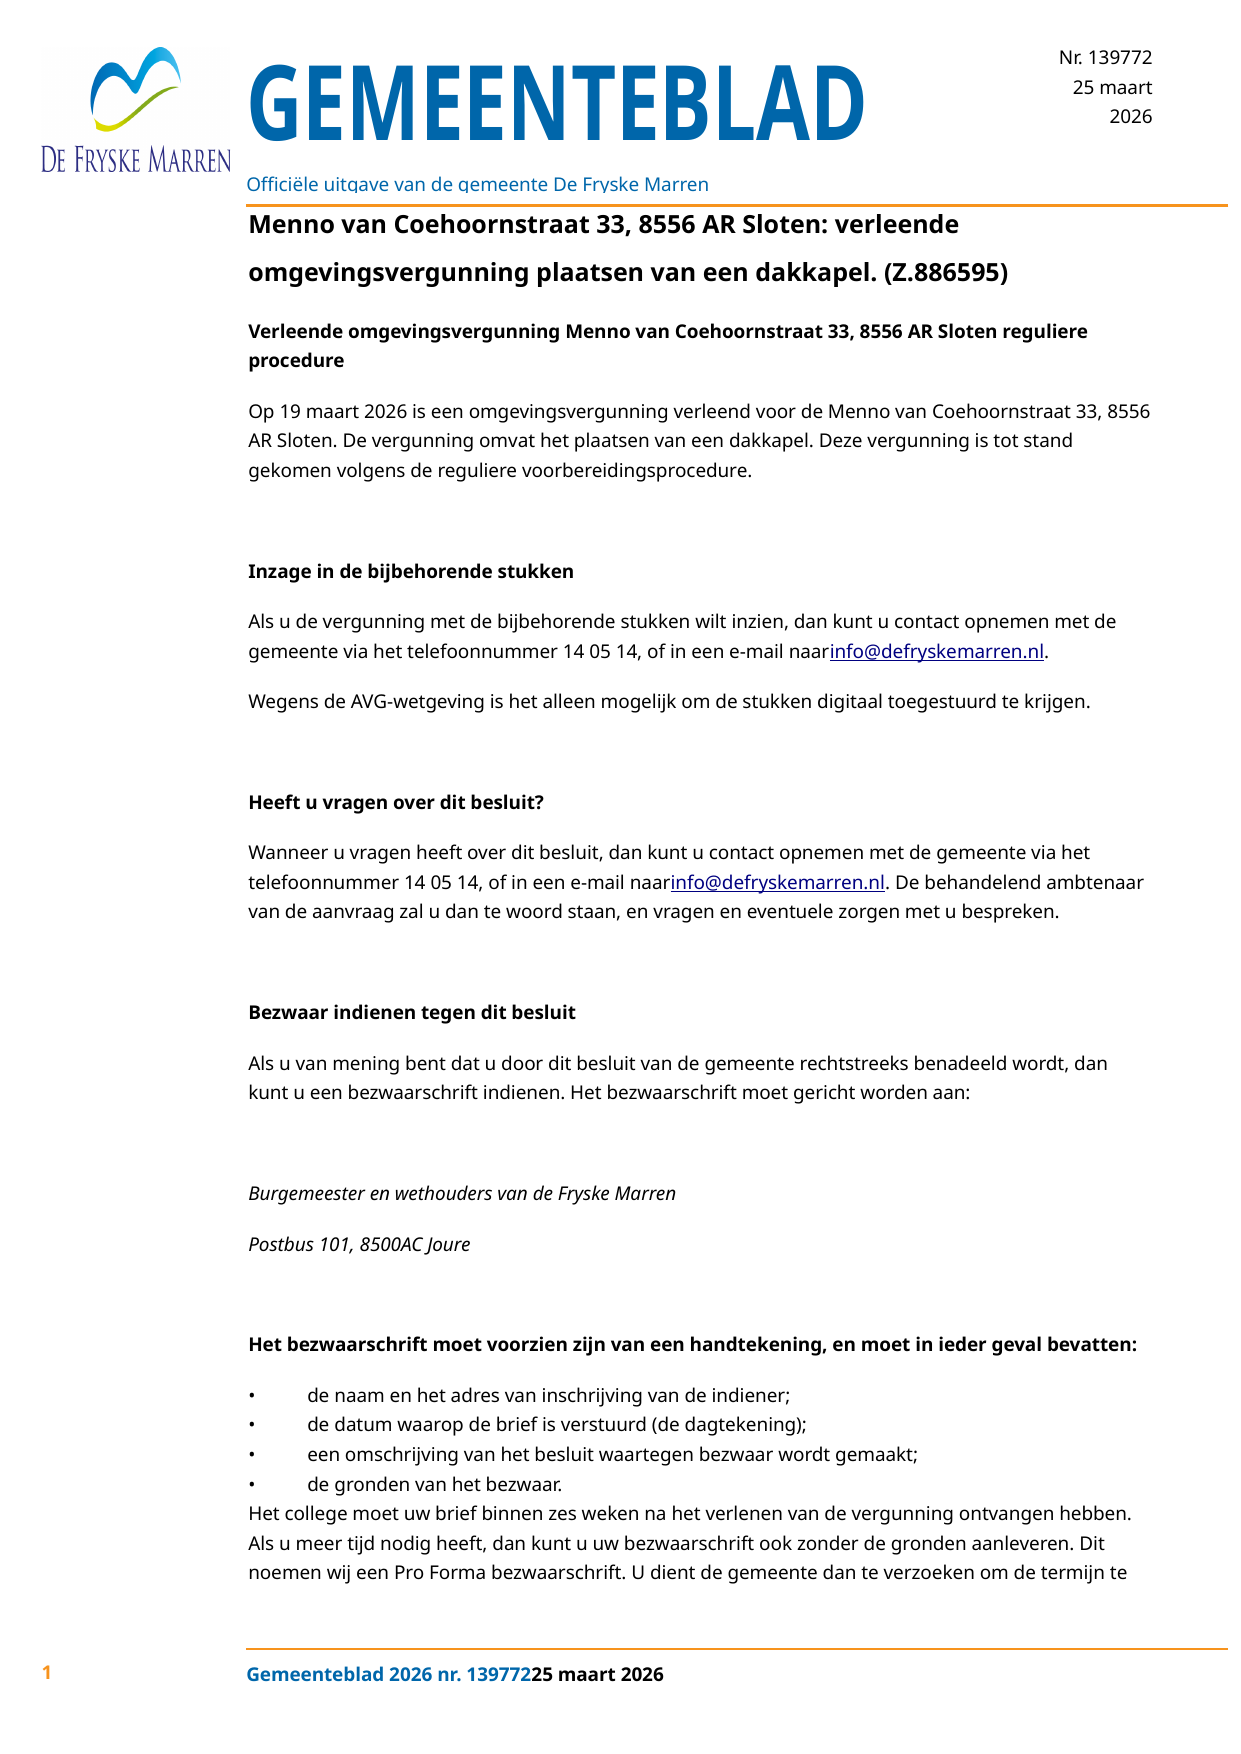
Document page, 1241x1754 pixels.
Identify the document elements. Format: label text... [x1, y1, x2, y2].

text Inzage in de bijbehorende stukken [248, 558, 1152, 584]
list de gronden van het bezwaar. [248, 1471, 1152, 1497]
text Als u de vergunning met de bijbehorende stukken wilt inzien, dan kunt u contact opnemen met de gemeente via het telefoonnummer 14 05 14, of in een e-mail naarinfo@defryskemarren.nl. [248, 608, 1152, 664]
text Op 19 maart 2026 is een omgevingsvergunning verleend voor de Menno van Coehoornstraat 33, 8556 AR Sloten. De vergunning omvat het plaatsen van een dakkapel. Deze vergunning is tot stand gekomen volgens de reguliere voorbereidingsprocedure. [248, 398, 1152, 483]
text Als u van mening bent dat u door dit besluit van de gemeente rechtstreeks benadeeld wordt, dan kunt u een bezwaarschrift indienen. Het bezwaarschrift moet gericht worden aan: [248, 1050, 1152, 1105]
text Het bezwaarschrift moet voorzien zijn van een handtekening, en moet in ieder geval bevatten: [248, 1332, 1152, 1357]
text Wanneer u vragen heeft over dit besluit, dan kunt u contact opnemen met de gemeente via het telefoonnummer 14 05 14, of in een e-mail naarinfo@defryskemarren.nl. De behandelend ambtenaar van de aanvraag zal u dan te woord staan, en vragen en eventuele zorgen met u bespreken. [248, 839, 1152, 924]
text Het college moet uw brief binnen zes weken na het verlenen van de vergunning ontvangen hebben. Als u meer tijd nodig heeft, dan kunt u uw bezwaarschrift ook zonder de gronden aanleveren. Dit noemen wij een Pro Forma bezwaarschrift. U dient de gemeente dan te verzoeken om de termijn te [248, 1500, 1152, 1585]
list de naam en het adres van inschrijving van de indiener; [248, 1382, 1152, 1408]
text Postbus 101, 8500AC Joure [248, 1231, 1152, 1257]
text Burgemeester en wethouders van de Fryske Marren [248, 1180, 1152, 1206]
list de datum waarop de brief is verstuurd (de dagtekening); [248, 1412, 1152, 1437]
text Menno van Coehoornstraat 33, 8556 AR Sloten: verleende omgevingsvergunning plaatsen van een dakkapel. (Z.886595) [248, 207, 1152, 288]
picture [41, 47, 231, 172]
text Heeft u vragen over dit besluit? [248, 789, 1152, 815]
list een omschrijving van het besluit waartegen bezwaar wordt gemaakt; [248, 1441, 1152, 1467]
text Bezwaar indienen tegen dit besluit [248, 999, 1152, 1025]
text Verleende omgevingsvergunning Menno van Coehoornstraat 33, 8556 AR Sloten reguliere procedure [248, 318, 1152, 373]
text Wegens de AVG-wetgeving is het alleen mogelijk om de stukken digitaal toegestuurd te krijgen. [248, 688, 1152, 714]
